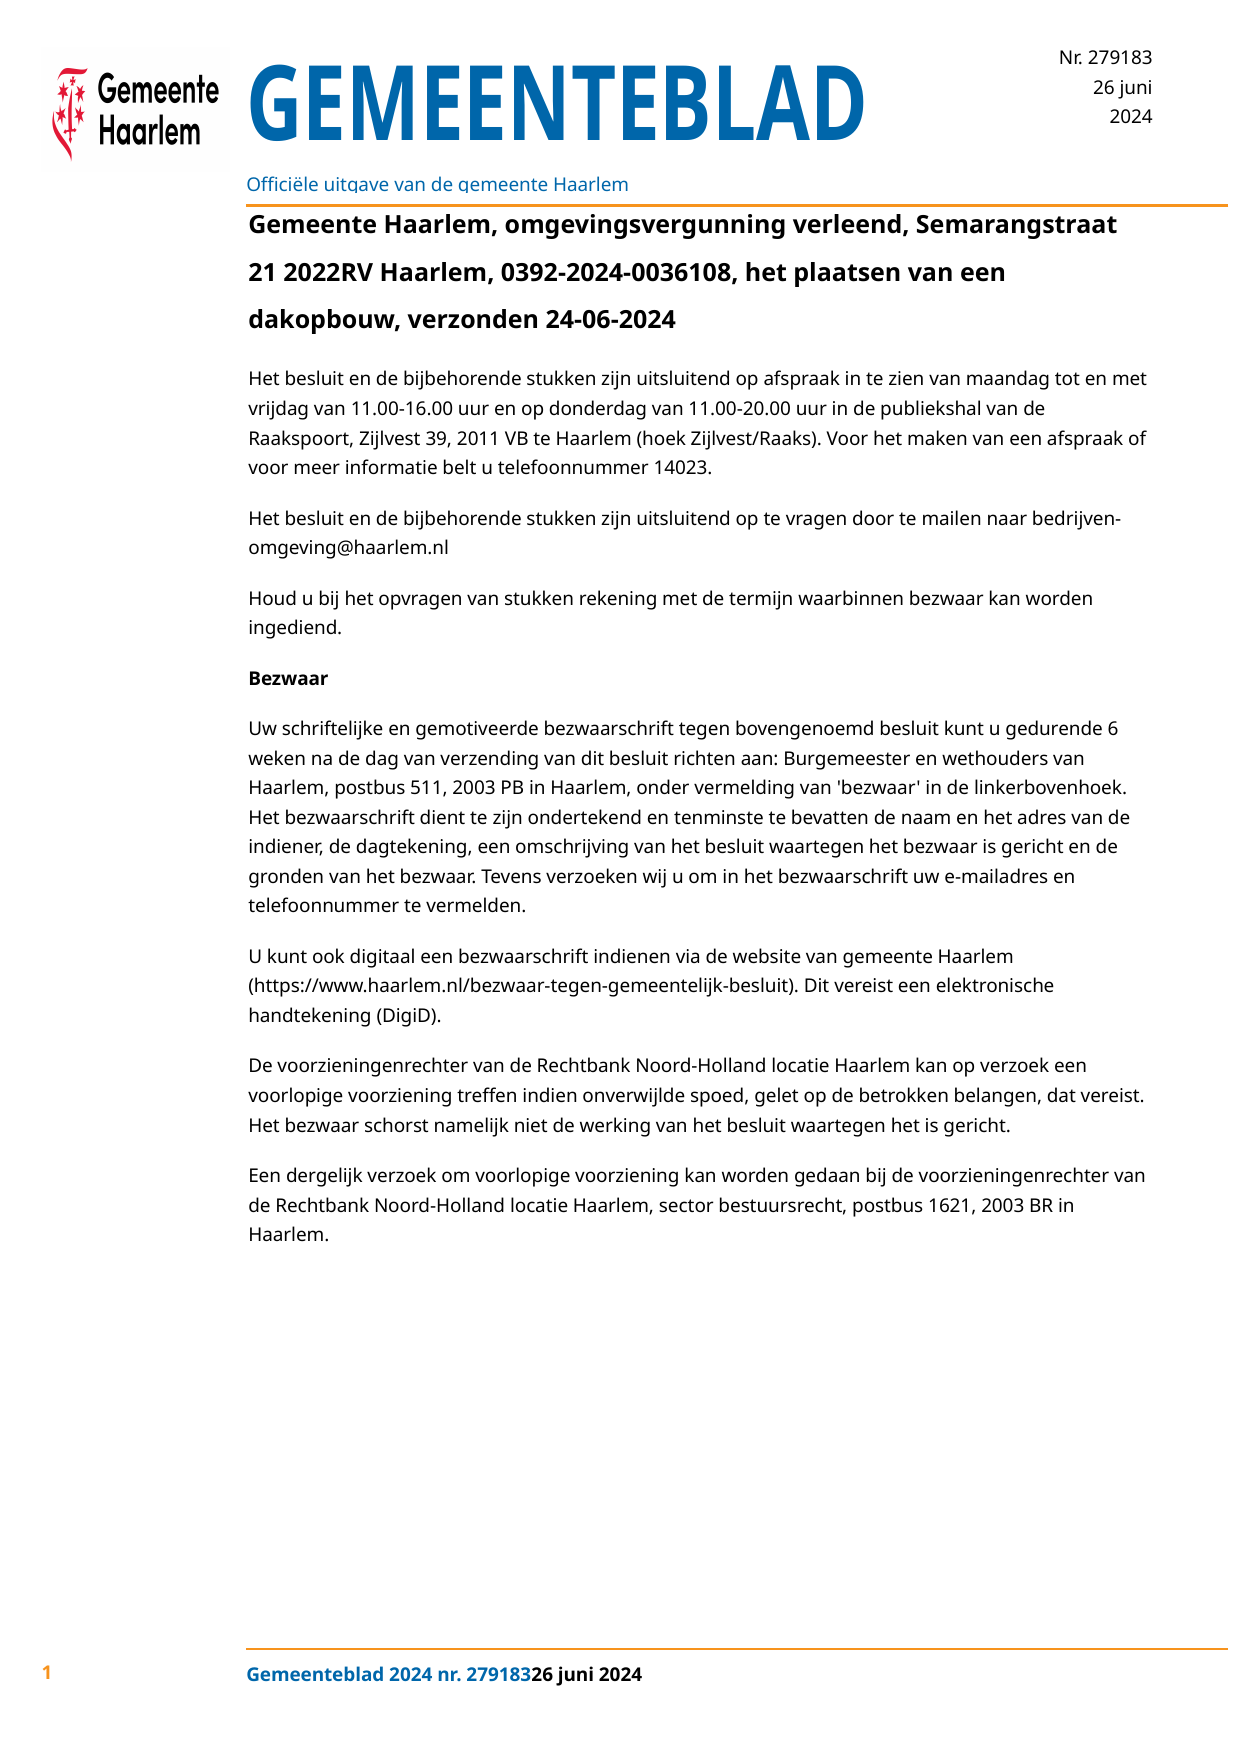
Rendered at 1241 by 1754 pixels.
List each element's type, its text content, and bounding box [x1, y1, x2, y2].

text Uw schriftelijke en gemotiveerde bezwaarschrift tegen bovengenoemd besluit kunt u gedurende 6 weken na de dag van verzending van dit besluit richten aan: Burgemeester en wethouders van Haarlem, postbus 511, 2003 PB in Haarlem, onder vermelding van 'bezwaar' in de linkerbovenhoek. Het bezwaarschrift dient te zijn ondertekend en tenminste te bevatten de naam en het adres van de indiener, de dagtekening, een omschrijving van het besluit waartegen het bezwaar is gericht en de gronden van het bezwaar. Tevens verzoeken wij u om in het bezwaarschrift uw e-mailadres en telefoonnummer te vermelden. [248, 715, 1152, 918]
picture [41, 47, 231, 172]
text De voorzieningenrechter van de Rechtbank Noord-Holland locatie Haarlem kan op verzoek een voorlopige voorziening treffen indien onverwijlde spoed, gelet op de betrokken belangen, dat vereist. Het bezwaar schorst namelijk niet de werking van het besluit waartegen het is gericht. [248, 1053, 1152, 1137]
text Het besluit en de bijbehorende stukken zijn uitsluitend op te vragen door te mailen naar bedrijven-omgeving@haarlem.nl [248, 505, 1152, 560]
text Houd u bij het opvragen van stukken rekening met de termijn waarbinnen bezwaar kan worden ingediend. [248, 585, 1152, 640]
text Het besluit en de bijbehorende stukken zijn uitsluitend op afspraak in te zien van maandag tot en met vrijdag van 11.00-16.00 uur en op donderdag van 11.00-20.00 uur in de publiekshal van de Raakspoort, Zijlvest 39, 2011 VB te Haarlem (hoek Zijlvest/Raaks). Voor het maken van een afspraak of voor meer informatie belt u telefoonnummer 14023. [248, 366, 1152, 480]
text Gemeente Haarlem, omgevingsvergunning verleend, Semarangstraat 21 2022RV Haarlem, 0392-2024-0036108, het plaatsen van een dakopbouw, verzonden 24-06-2024 [248, 207, 1152, 336]
text Een dergelijk verzoek om voorlopige voorziening kan worden gedaan bij de voorzieningenrechter van de Rechtbank Noord-Holland locatie Haarlem, sector bestuursrecht, postbus 1621, 2003 BR in Haarlem. [248, 1162, 1152, 1247]
text Bezwaar [248, 665, 1152, 690]
text U kunt ook digitaal een bezwaarschrift indienen via de website van gemeente Haarlem (https://www.haarlem.nl/bezwaar-tegen-gemeentelijk-besluit). Dit vereist een elektronische handtekening (DigiD). [248, 943, 1152, 1028]
